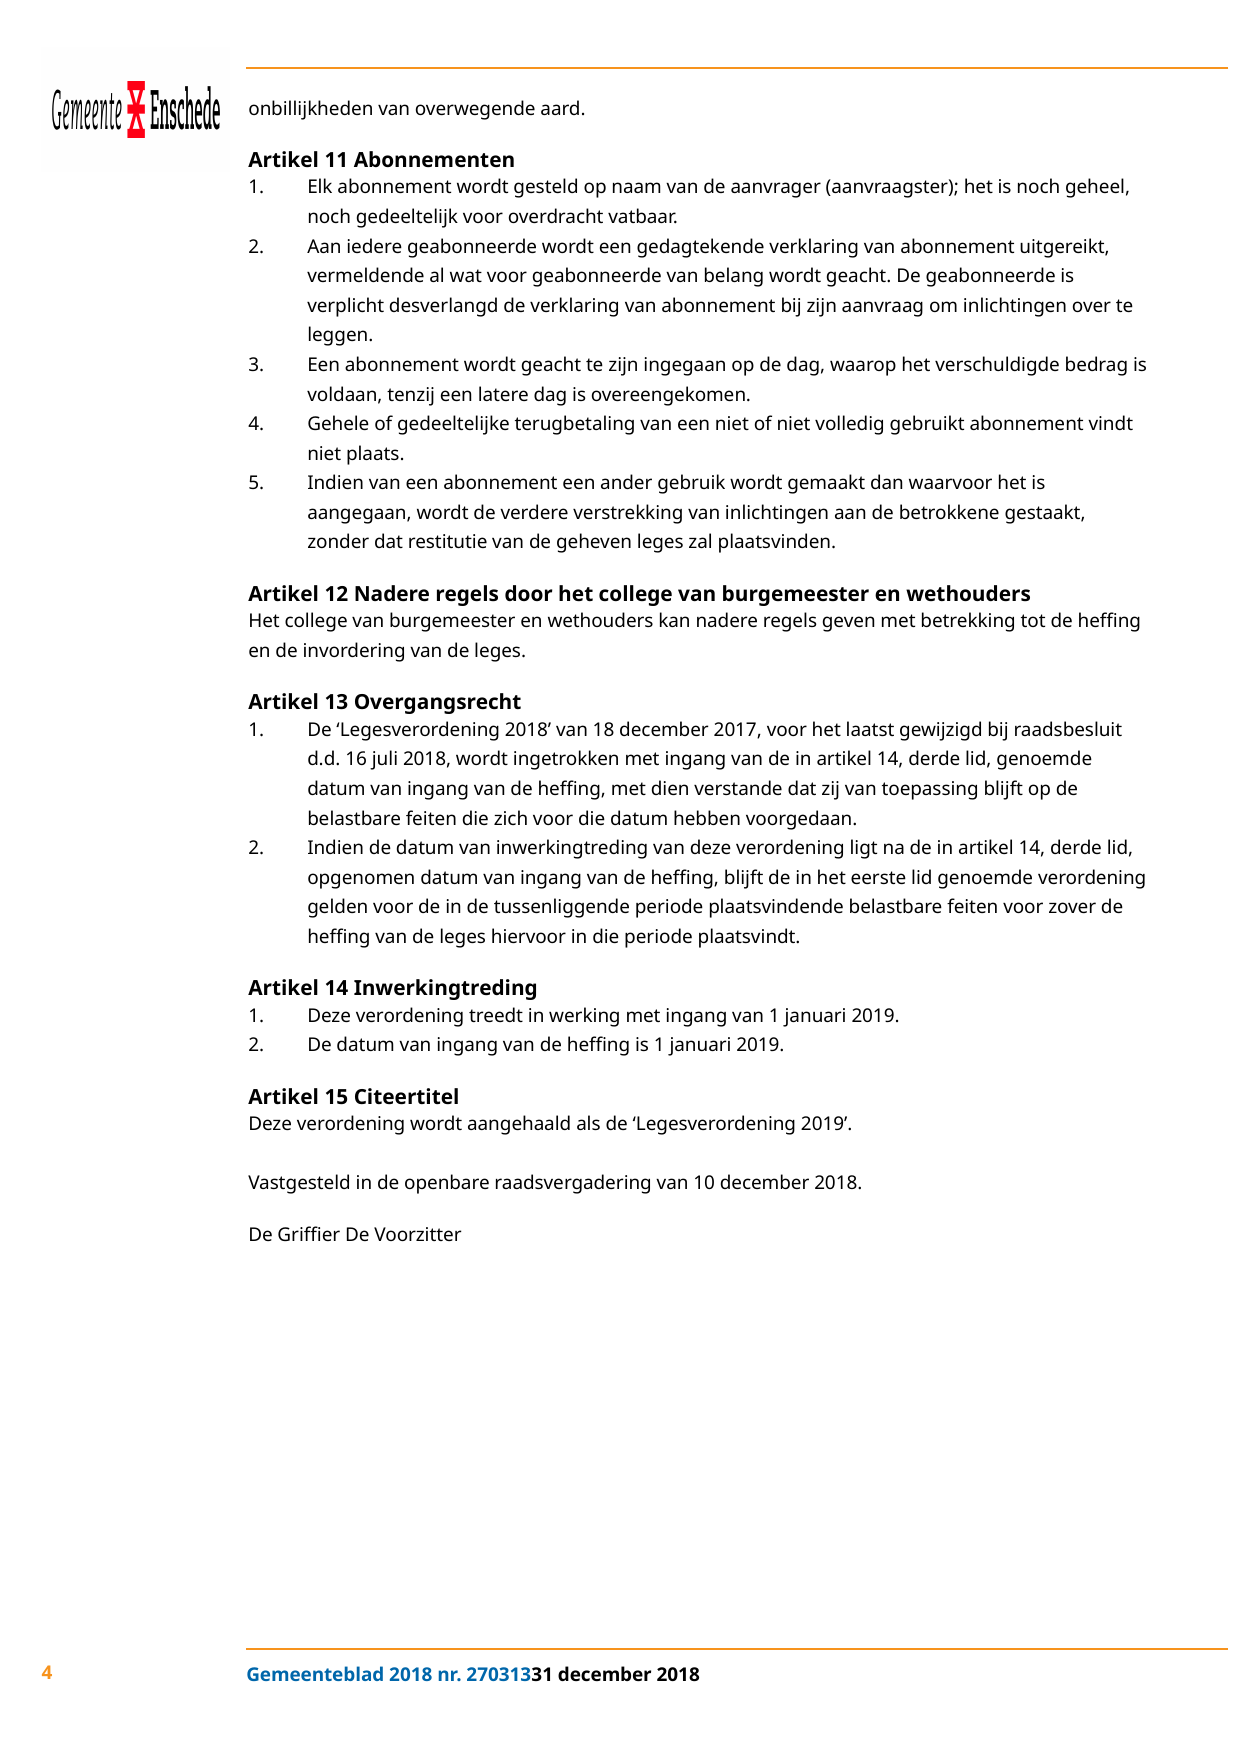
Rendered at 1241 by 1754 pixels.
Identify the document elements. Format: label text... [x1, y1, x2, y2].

list Indien de datum van inwerkingtreding van deze verordening ligt na de in artikel 14, derde lid, opgenomen datum van ingang van de heffing, blijft de in het eerste lid genoemde verordening gelden voor de in de tussenliggende periode plaatsvindende belastbare feiten voor zover de heffing van de leges hiervoor in die periode plaatsvindt. [248, 834, 1152, 949]
text Artikel 13 Overgangsrecht [248, 687, 1152, 716]
text Deze verordening wordt aangehaald als de ‘Legesverordening 2019’. [248, 1110, 1152, 1136]
text Het college van burgemeester en wethouders kan nadere regels geven met betrekking tot de heffing en de invordering van de leges. [248, 607, 1152, 663]
text onbillijkheden van overwegende aard. [248, 95, 1152, 121]
text De Griffier De Voorzitter [248, 1221, 1152, 1247]
text Artikel 11 Abonnementen [248, 145, 1152, 174]
list Gehele of gedeeltelijke terugbetaling van een niet of niet volledig gebruikt abonnement vindt niet plaats. [248, 410, 1152, 466]
list De datum van ingang van de heffing is 1 januari 2019. [248, 1031, 1152, 1057]
picture [41, 47, 231, 172]
list Indien van een abonnement een ander gebruik wordt gemaakt dan waarvoor het is aangegaan, wordt de verdere verstrekking van inlichtingen aan de betrokkene gestaakt, zonder dat restitutie van de geheven leges zal plaatsvinden. [248, 469, 1152, 554]
list Deze verordening treedt in werking met ingang van 1 januari 2019. [248, 1002, 1152, 1028]
list Aan iedere geabonneerde wordt een gedagtekende verklaring van abonnement uitgereikt, vermeldende al wat voor geabonneerde van belang wordt geacht. De geabonneerde is verplicht desverlangd de verklaring van abonnement bij zijn aanvraag om inlichtingen over te leggen. [248, 233, 1152, 347]
text Vastgesteld in de openbare raadsvergadering van 10 december 2018. [248, 1169, 1152, 1195]
text Artikel 14 Inwerkingtreding [248, 973, 1152, 1002]
list De ‘Legesverordening 2018’ van 18 december 2017, voor het laatst gewijzigd bij raadsbesluit d.d. 16 juli 2018, wordt ingetrokken met ingang van de in artikel 14, derde lid, genoemde datum van ingang van de heffing, met dien verstande dat zij van toepassing blijft op de belastbare feiten die zich voor die datum hebben voorgedaan. [248, 716, 1152, 830]
list Elk abonnement wordt gesteld op naam van de aanvrager (aanvraagster); het is noch geheel, noch gedeeltelijk voor overdracht vatbaar. [248, 174, 1152, 229]
text Artikel 12 Nadere regels door het college van burgemeester en wethouders [248, 579, 1152, 607]
text Artikel 15 Citeertitel [248, 1082, 1152, 1110]
list Een abonnement wordt geacht te zijn ingegaan op de dag, waarop het verschuldigde bedrag is voldaan, tenzij een latere dag is overeengekomen. [248, 351, 1152, 406]
